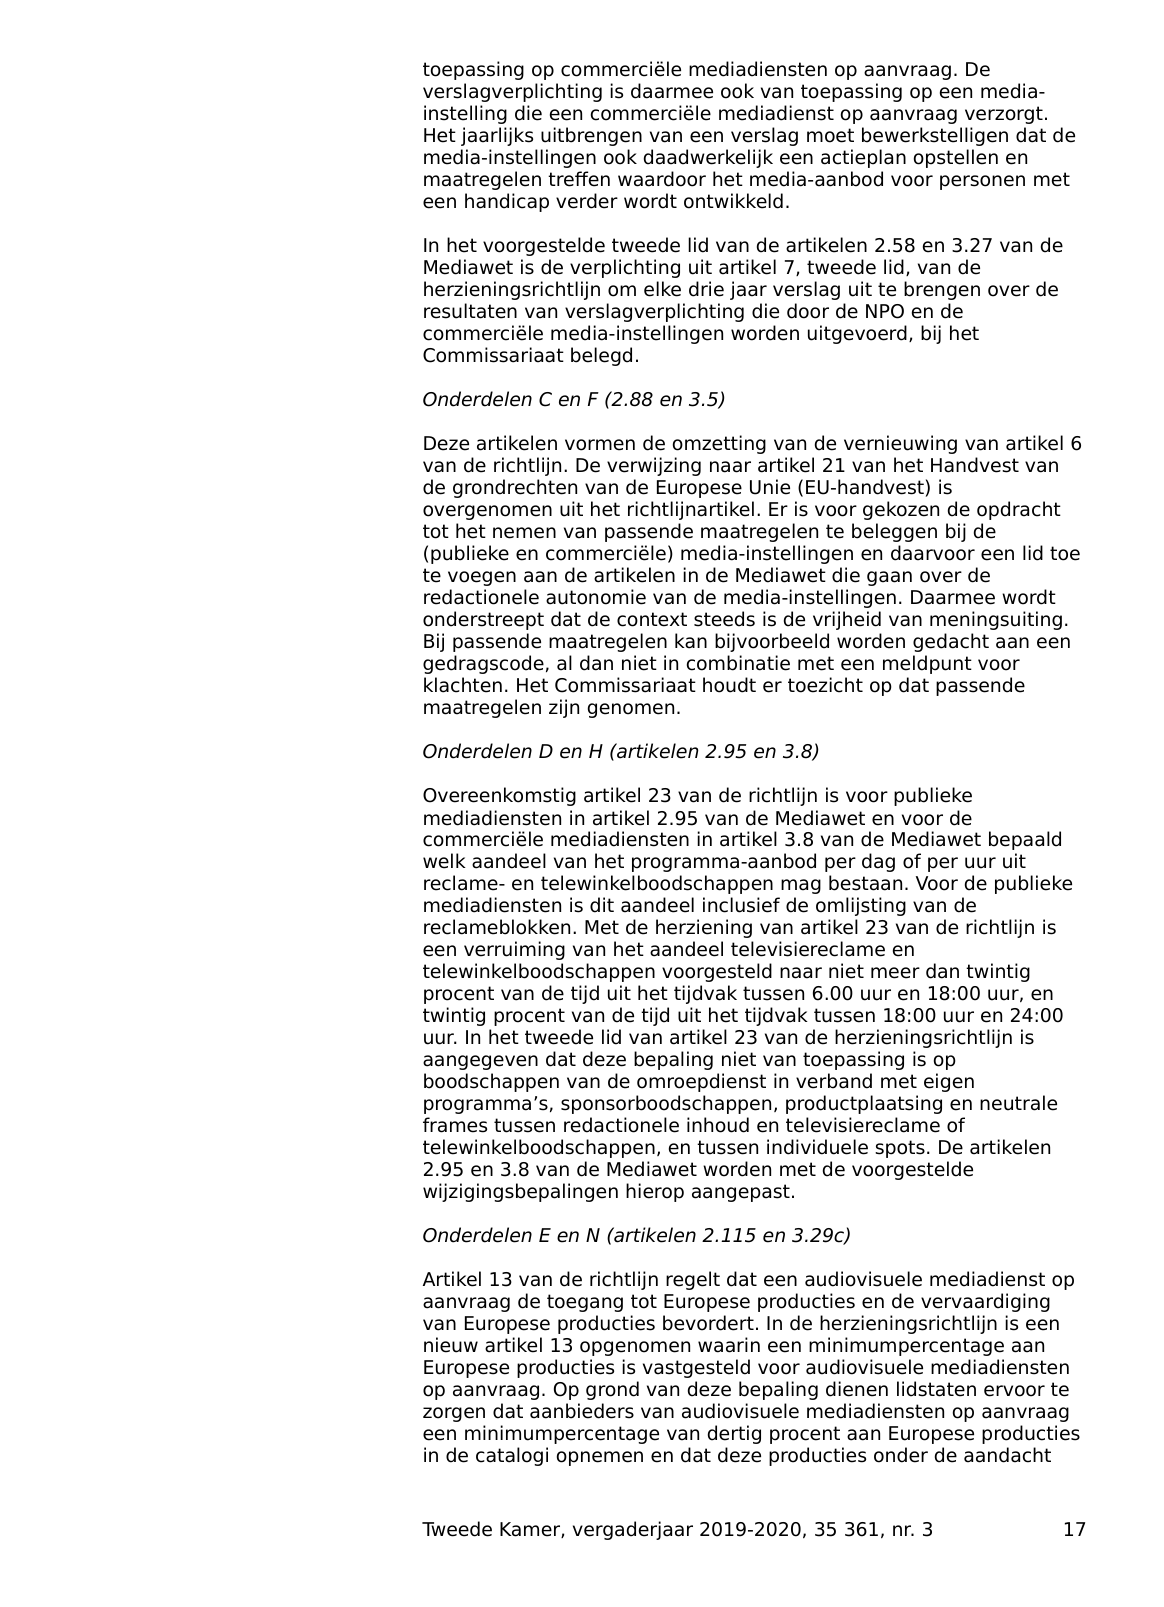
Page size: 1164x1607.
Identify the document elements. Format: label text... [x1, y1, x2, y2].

text toepassing op commerciële mediadiensten op aanvraag. De verslagverplichting is daarmee ook van toepassing op een media-instelling die een commerciële mediadienst op aanvraag verzorgt. Het jaarlijks uitbrengen van een verslag moet bewerkstelligen dat de media-instellingen ook daadwerkelijk een actieplan opstellen en maatregelen treffen waardoor het media-aanbod voor personen met een handicap verder wordt ontwikkeld. [422, 59, 1087, 213]
subtitle Onderdelen E en N (artikelen 2.115 en 3.29c) [422, 1225, 1087, 1247]
text In het voorgestelde tweede lid van de artikelen 2.58 en 3.27 van de Mediawet is de verplichting uit artikel 7, tweede lid, van de herzieningsrichtlijn om elke drie jaar verslag uit te brengen over de resultaten van verslagverplichting die door de NPO en de commerciële media-instellingen worden uitgevoerd, bij het Commissariaat belegd. [422, 235, 1087, 367]
subtitle Onderdelen C en F (2.88 en 3.5) [422, 389, 1087, 411]
text Overeenkomstig artikel 23 van de richtlijn is voor publieke mediadiensten in artikel 2.95 van de Mediawet en voor de commerciële mediadiensten in artikel 3.8 van de Mediawet bepaald welk aandeel van het programma-aanbod per dag of per uur uit reclame- en telewinkelboodschappen mag bestaan. Voor de publieke mediadiensten is dit aandeel inclusief de omlijsting van de reclameblokken. Met de herziening van artikel 23 van de richtlijn is een verruiming van het aandeel televisiereclame en telewinkelboodschappen voorgesteld naar niet meer dan twintig procent van de tijd uit het tijdvak tussen 6.00 uur en 18:00 uur, en twintig procent van de tijd uit het tijdvak tussen 18:00 uur en 24:00 uur. In het tweede lid van artikel 23 van de herzieningsrichtlijn is aangegeven dat deze bepaling niet van toepassing is op boodschappen van de omroepdienst in verband met eigen programma’s, sponsorboodschappen, productplaatsing en neutrale frames tussen redactionele inhoud en televisiereclame of telewinkelboodschappen, en tussen individuele spots. De artikelen 2.95 en 3.8 van de Mediawet worden met de voorgestelde wijzigingsbepalingen hierop aangepast. [422, 785, 1087, 1203]
subtitle Onderdelen D en H (artikelen 2.95 en 3.8) [422, 741, 1087, 763]
text Artikel 13 van de richtlijn regelt dat een audiovisuele mediadienst op aanvraag de toegang tot Europese producties en de vervaardiging van Europese producties bevordert. In de herzieningsrichtlijn is een nieuw artikel 13 opgenomen waarin een minimumpercentage aan Europese producties is vastgesteld voor audiovisuele mediadiensten op aanvraag. Op grond van deze bepaling dienen lidstaten ervoor te zorgen dat aanbieders van audiovisuele mediadiensten op aanvraag een minimumpercentage van dertig procent aan Europese producties in de catalogi opnemen en dat deze producties onder de aandacht [422, 1269, 1087, 1467]
text Deze artikelen vormen de omzetting van de vernieuwing van artikel 6 van de richtlijn. De verwijzing naar artikel 21 van het Handvest van de grondrechten van de Europese Unie (EU-handvest) is overgenomen uit het richtlijnartikel. Er is voor gekozen de opdracht tot het nemen van passende maatregelen te beleggen bij de (publieke en commerciële) media-instellingen en daarvoor een lid toe te voegen aan de artikelen in de Mediawet die gaan over de redactionele autonomie van de media-instellingen. Daarmee wordt onderstreept dat de context steeds is de vrijheid van meningsuiting. Bij passende maatregelen kan bijvoorbeeld worden gedacht aan een gedragscode, al dan niet in combinatie met een meldpunt voor klachten. Het Commissariaat houdt er toezicht op dat passende maatregelen zijn genomen. [422, 433, 1087, 719]
